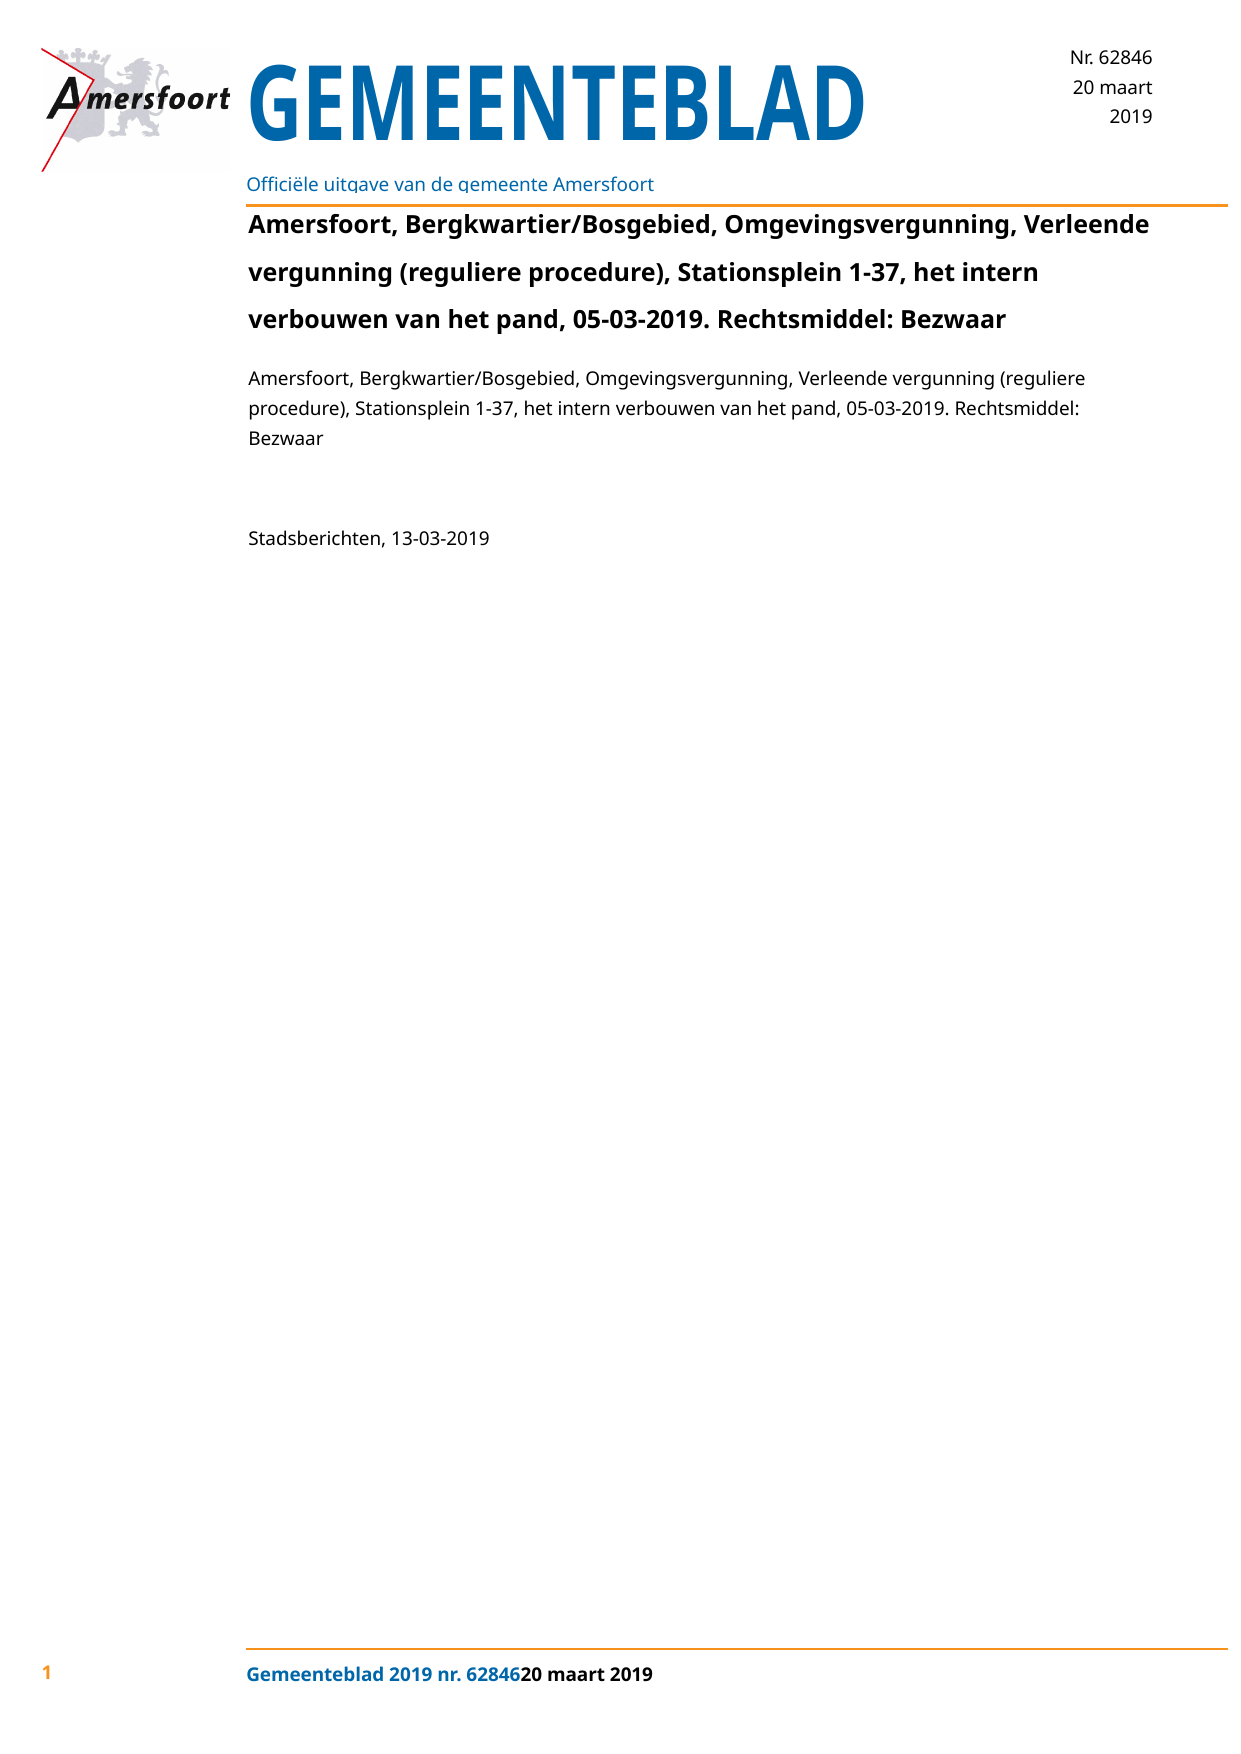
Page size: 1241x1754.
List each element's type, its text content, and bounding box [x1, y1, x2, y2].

picture [41, 47, 231, 172]
text Amersfoort, Bergkwartier/Bosgebied, Omgevingsvergunning, Verleende vergunning (reguliere procedure), Stationsplein 1-37, het intern verbouwen van het pand, 05-03-2019. Rechtsmiddel: Bezwaar [248, 207, 1152, 336]
text Amersfoort, Bergkwartier/Bosgebied, Omgevingsvergunning, Verleende vergunning (reguliere procedure), Stationsplein 1-37, het intern verbouwen van het pand, 05-03-2019. Rechtsmiddel: Bezwaar [248, 366, 1152, 450]
text Stadsberichten, 13-03-2019 [248, 526, 1152, 551]
